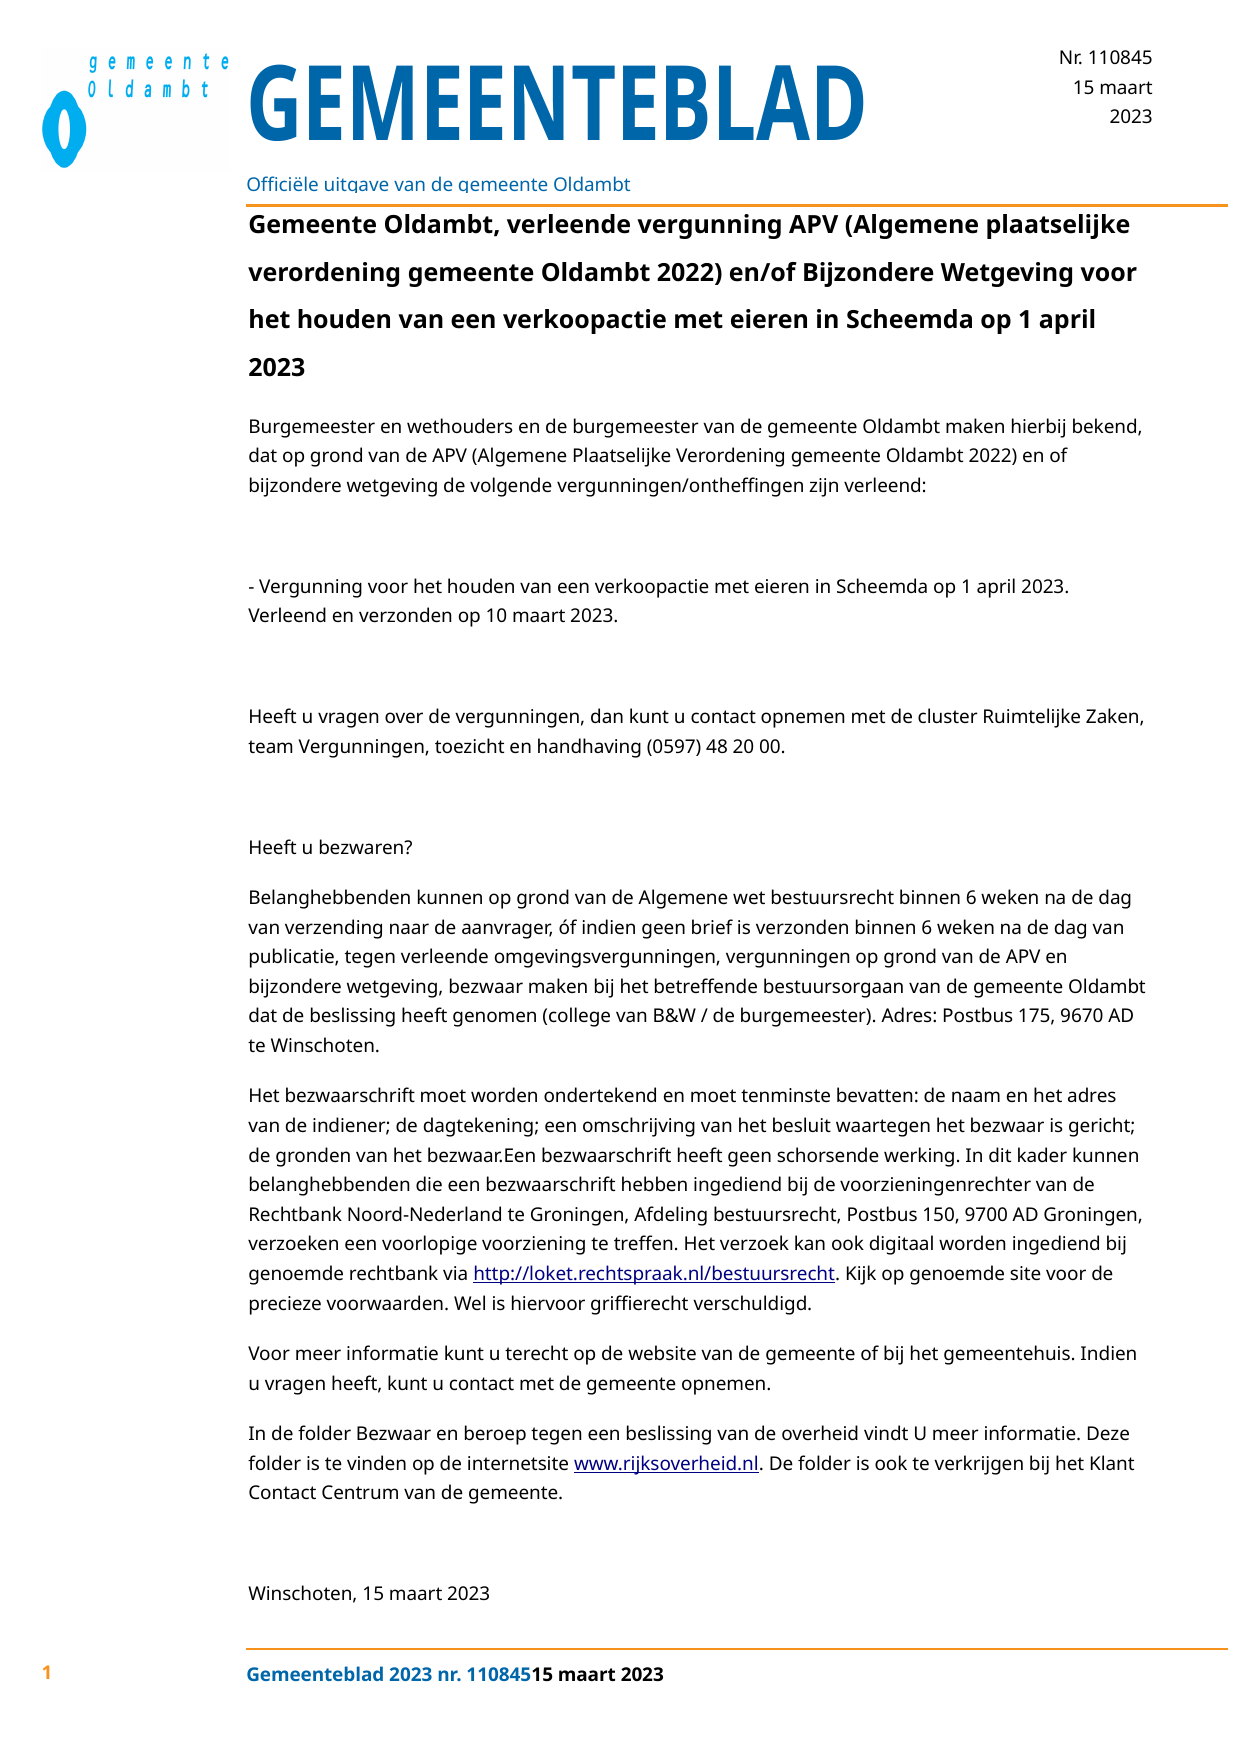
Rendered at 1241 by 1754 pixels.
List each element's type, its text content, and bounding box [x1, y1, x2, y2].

text Heeft u bezwaren? [248, 834, 1152, 860]
text Voor meer informatie kunt u terecht op de website van de gemeente of bij het gemeentehuis. Indien u vragen heeft, kunt u contact met de gemeente opnemen. [248, 1340, 1152, 1396]
picture [41, 47, 231, 172]
text Belanghebbenden kunnen op grond van de Algemene wet bestuursrecht binnen 6 weken na de dag van verzending naar de aanvrager, óf indien geen brief is verzonden binnen 6 weken na de dag van publicatie, tegen verleende omgevingsvergunningen, vergunningen op grond van de APV en bijzondere wetgeving, bezwaar maken bij het betreffende bestuursorgaan van de gemeente Oldambt dat de beslissing heeft genomen (college van B&W / de burgemeester). Adres: Postbus 175, 9670 AD te Winschoten. [248, 884, 1152, 1058]
text In de folder Bezwaar en beroep tegen een beslissing van de overheid vindt U meer informatie. Deze folder is te vinden op de internetsite www.rijksoverheid.nl. De folder is ook te verkrijgen bij het Klant Contact Centrum van de gemeente. [248, 1420, 1152, 1505]
text - Vergunning voor het houden van een verkoopactie met eieren in Scheemda op 1 april 2023. Verleend en verzonden op 10 maart 2023. [248, 573, 1152, 628]
text Winschoten, 15 maart 2023 [248, 1580, 1152, 1606]
text Burgemeester en wethouders en de burgemeester van de gemeente Oldambt maken hierbij bekend, dat op grond van de APV (Algemene Plaatselijke Verordening gemeente Oldambt 2022) en of bijzondere wetgeving de volgende vergunningen/ontheffingen zijn verleend: [248, 413, 1152, 498]
text Het bezwaarschrift moet worden ondertekend en moet tenminste bevatten: de naam en het adres van de indiener; de dagtekening; een omschrijving van het besluit waartegen het bezwaar is gericht; de gronden van het bezwaar.Een bezwaarschrift heeft geen schorsende werking. In dit kader kunnen belanghebbenden die een bezwaarschrift hebben ingediend bij de voorzieningenrechter van de Rechtbank Noord-Nederland te Groningen, Afdeling bestuursrecht, Postbus 150, 9700 AD Groningen, verzoeken een voorlopige voorziening te treffen. Het verzoek kan ook digitaal worden ingediend bij genoemde rechtbank via http://loket.rechtspraak.nl/bestuursrecht. Kijk op genoemde site voor de precieze voorwaarden. Wel is hiervoor griffierecht verschuldigd. [248, 1083, 1152, 1316]
text Gemeente Oldambt, verleende vergunning APV (Algemene plaatselijke verordening gemeente Oldambt 2022) en/of Bijzondere Wetgeving voor het houden van een verkoopactie met eieren in Scheemda op 1 april 2023 [248, 207, 1152, 384]
text Heeft u vragen over de vergunningen, dan kunt u contact opnemen met de cluster Ruimtelijke Zaken, team Vergunningen, toezicht en handhaving (0597) 48 20 00. [248, 703, 1152, 759]
